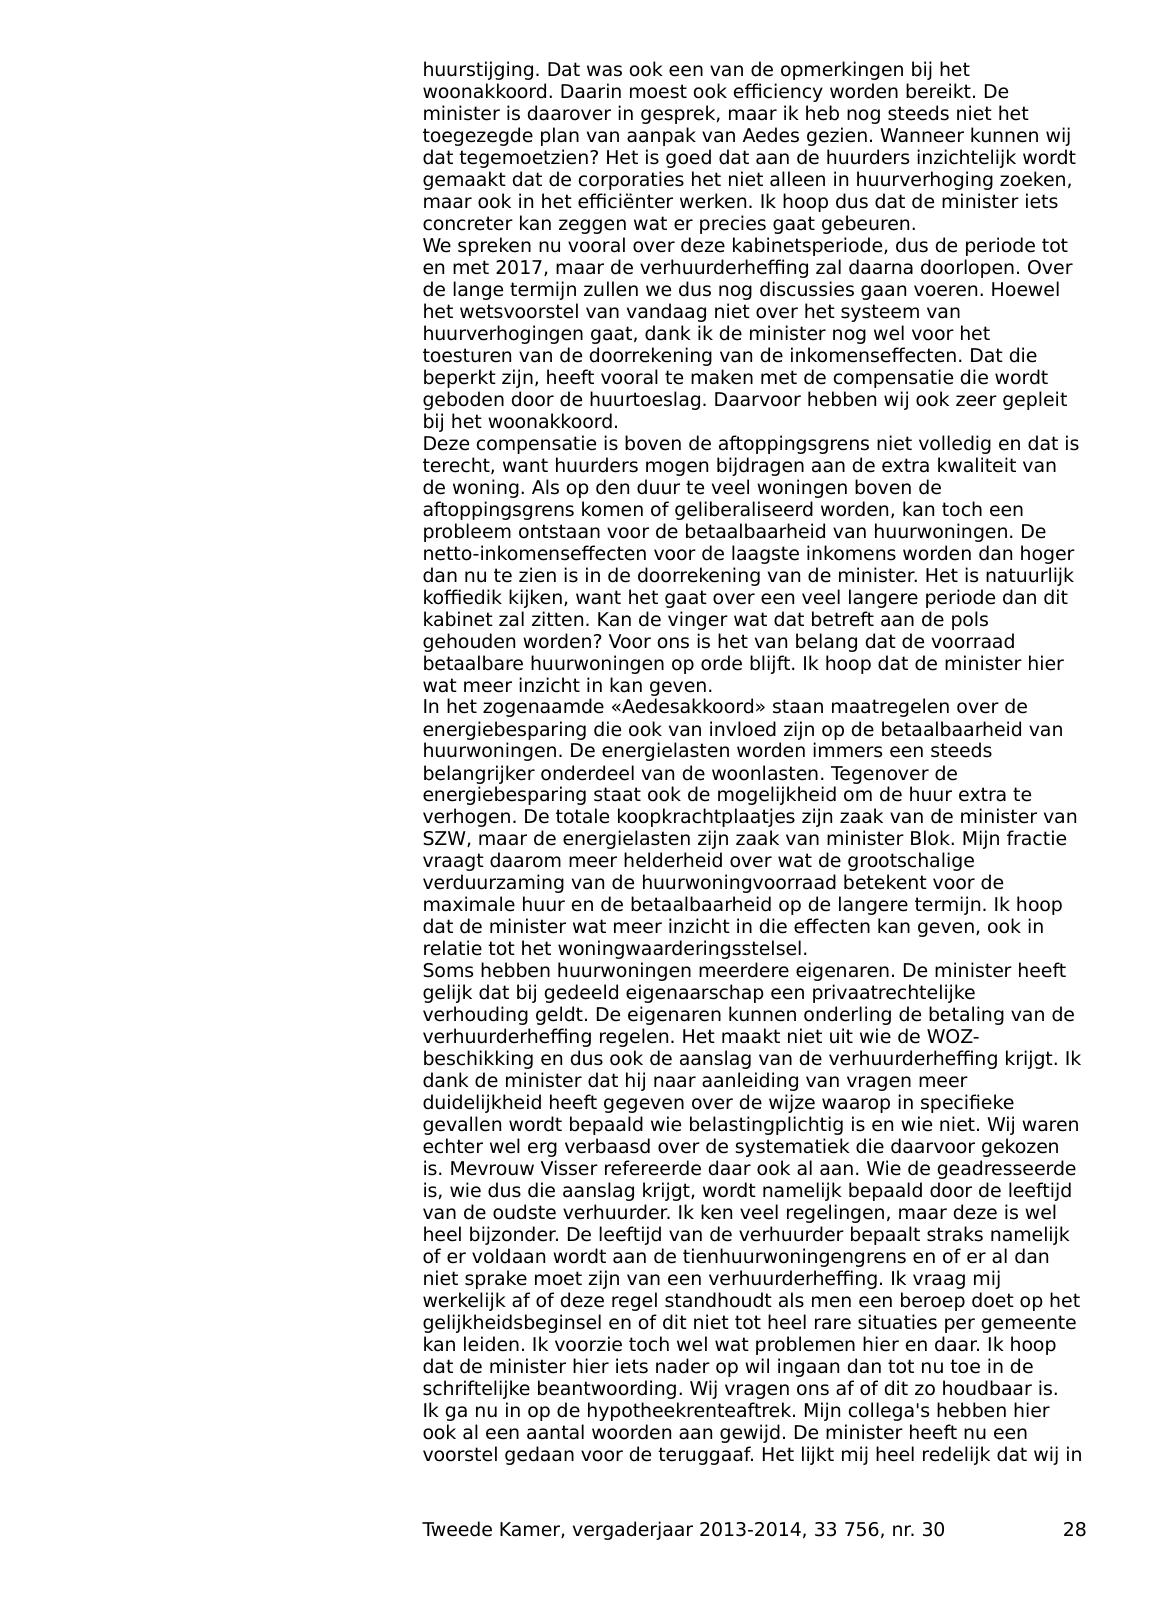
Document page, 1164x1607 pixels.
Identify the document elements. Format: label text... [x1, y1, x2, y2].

text huurstijging. Dat was ook een van de opmerkingen bij het woonakkoord. Daarin moest ook efficiency worden bereikt. De minister is daarover in gesprek, maar ik heb nog steeds niet het toegezegde plan van aanpak van Aedes gezien. Wanneer kunnen wij dat tegemoetzien? Het is goed dat aan de huurders inzichtelijk wordt gemaakt dat de corporaties het niet alleen in huurverhoging zoeken, maar ook in het efficiënter werken. Ik hoop dus dat de minister iets concreter kan zeggen wat er precies gaat gebeuren. [422, 59, 1087, 235]
text In het zogenaamde «Aedesakkoord» staan maatregelen over de energiebesparing die ook van invloed zijn op de betaalbaarheid van huurwoningen. De energielasten worden immers een steeds belangrijker onderdeel van de woonlasten. Tegenover de energiebesparing staat ook de mogelijkheid om de huur extra te verhogen. De totale koopkrachtplaatjes zijn zaak van de minister van SZW, maar de energielasten zijn zaak van minister Blok. Mijn fractie vraagt daarom meer helderheid over wat de grootschalige verduurzaming van de huurwoningvoorraad betekent voor de maximale huur en de betaalbaarheid op de langere termijn. Ik hoop dat de minister wat meer inzicht in die effecten kan geven, ook in relatie tot het woningwaarderingsstelsel. [422, 696, 1087, 960]
text Deze compensatie is boven de aftoppingsgrens niet volledig en dat is terecht, want huurders mogen bijdragen aan de extra kwaliteit van de woning. Als op den duur te veel woningen boven de aftoppingsgrens komen of geliberaliseerd worden, kan toch een probleem ontstaan voor de betaalbaarheid van huurwoningen. De netto-inkomenseffecten voor de laagste inkomens worden dan hoger dan nu te zien is in de doorrekening van de minister. Het is natuurlijk koffiedik kijken, want het gaat over een veel langere periode dan dit kabinet zal zitten. Kan de vinger wat dat betreft aan de pols gehouden worden? Voor ons is het van belang dat de voorraad betaalbare huurwoningen op orde blijft. Ik hoop dat de minister hier wat meer inzicht in kan geven. [422, 433, 1087, 696]
text Soms hebben huurwoningen meerdere eigenaren. De minister heeft gelijk dat bij gedeeld eigenaarschap een privaatrechtelijke verhouding geldt. De eigenaren kunnen onderling de betaling van de verhuurderheffing regelen. Het maakt niet uit wie de WOZ-beschikking en dus ook de aanslag van de verhuurderheffing krijgt. Ik dank de minister dat hij naar aanleiding van vragen meer duidelijkheid heeft gegeven over de wijze waarop in specifieke gevallen wordt bepaald wie belastingplichtig is en wie niet. Wij waren echter wel erg verbaasd over de systematiek die daarvoor gekozen is. Mevrouw Visser refereerde daar ook al aan. Wie de geadresseerde is, wie dus die aanslag krijgt, wordt namelijk bepaald door de leeftijd van de oudste verhuurder. Ik ken veel regelingen, maar deze is wel heel bijzonder. De leeftijd van de verhuurder bepaalt straks namelijk of er voldaan wordt aan de tienhuurwoningengrens en of er al dan niet sprake moet zijn van een verhuurderheffing. Ik vraag mij werkelijk af of deze regel standhoudt als men een beroep doet op het gelijkheidsbeginsel en of dit niet tot heel rare situaties per gemeente kan leiden. Ik voorzie toch wel wat problemen hier en daar. Ik hoop dat de minister hier iets nader op wil ingaan dan tot nu toe in de schriftelijke beantwoording. Wij vragen ons af of dit zo houdbaar is. [422, 960, 1087, 1400]
text We spreken nu vooral over deze kabinetsperiode, dus de periode tot en met 2017, maar de verhuurderheffing zal daarna doorlopen. Over de lange termijn zullen we dus nog discussies gaan voeren. Hoewel het wetsvoorstel van vandaag niet over het systeem van huurverhogingen gaat, dank ik de minister nog wel voor het toesturen van de doorrekening van de inkomenseffecten. Dat die beperkt zijn, heeft vooral te maken met de compensatie die wordt geboden door de huurtoeslag. Daarvoor hebben wij ook zeer gepleit bij het woonakkoord. [422, 235, 1087, 433]
text Ik ga nu in op de hypotheekrenteaftrek. Mijn collega's hebben hier ook al een aantal woorden aan gewijd. De minister heeft nu een voorstel gedaan voor de teruggaaf. Het lijkt mij heel redelijk dat wij in [422, 1400, 1087, 1466]
